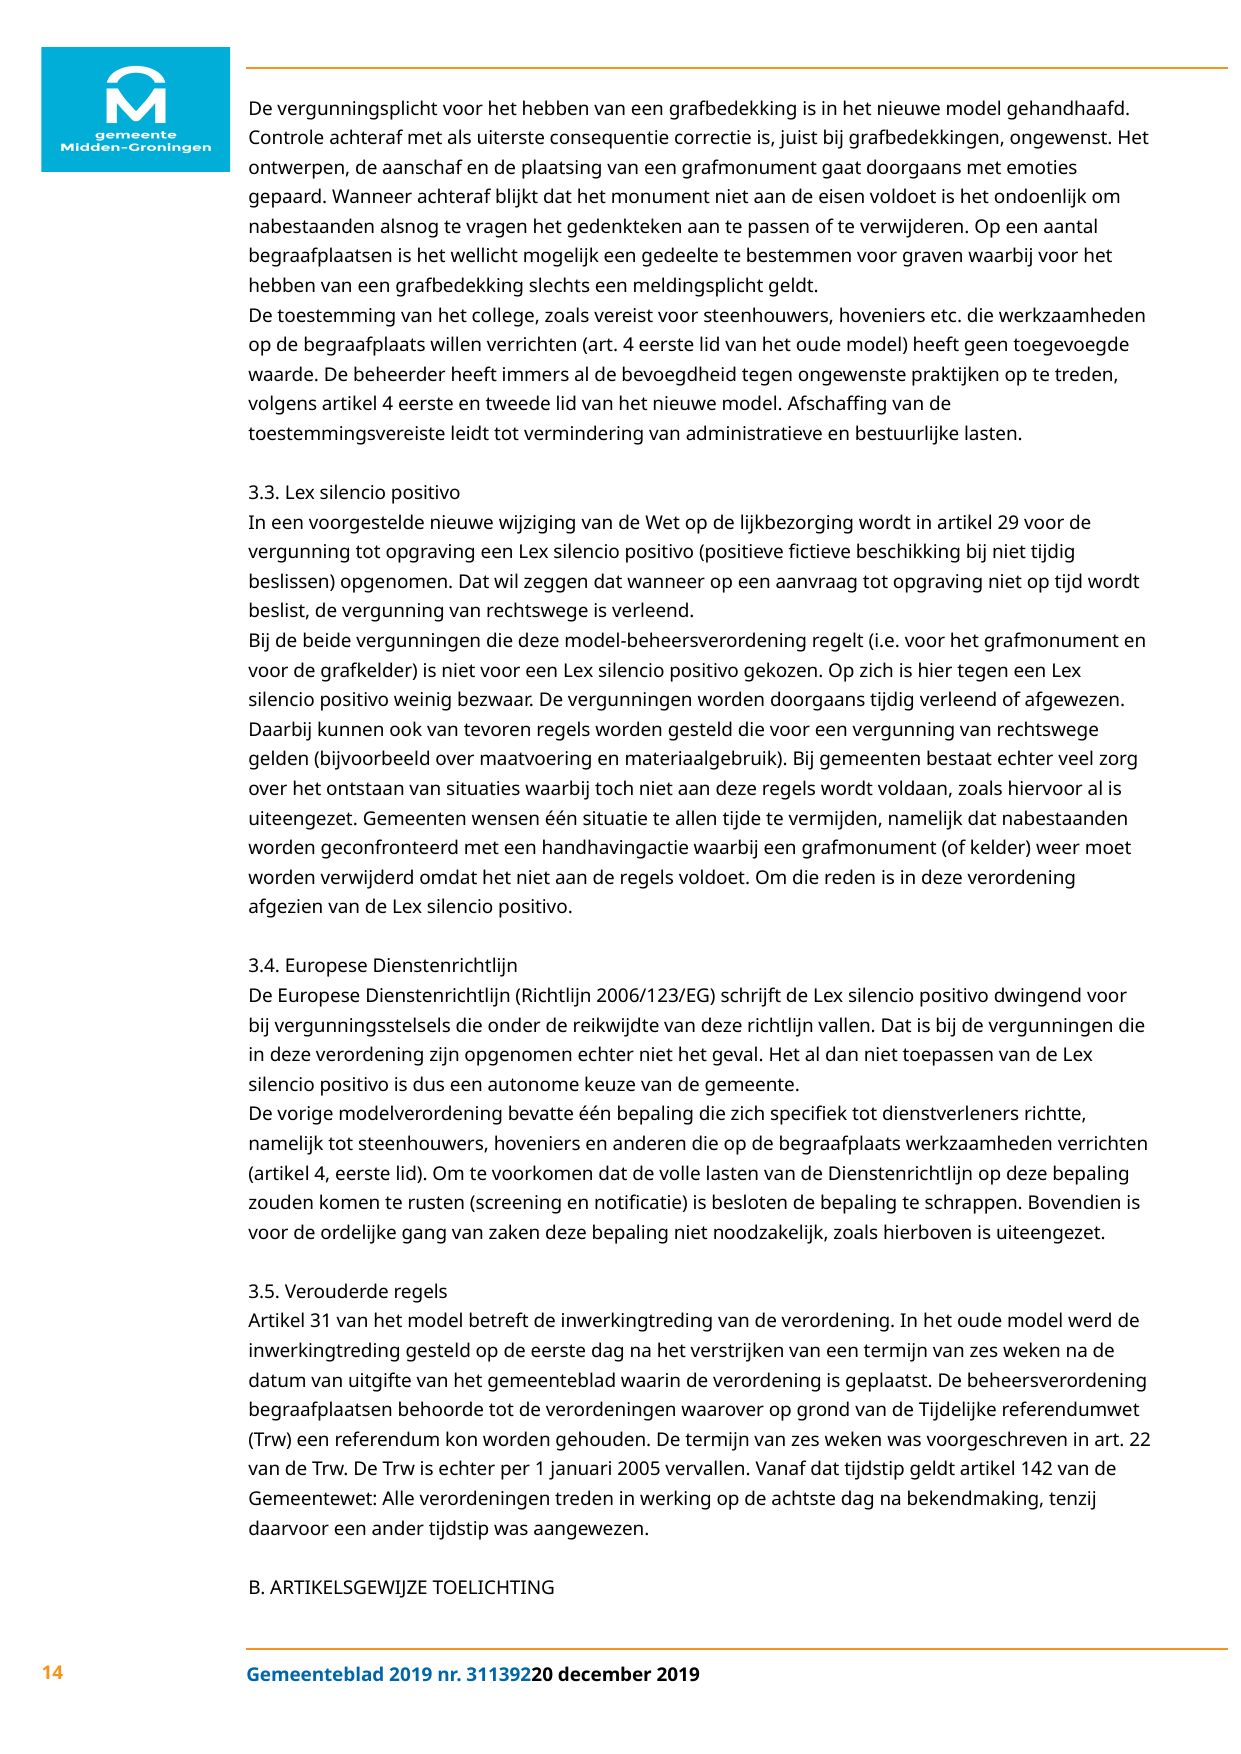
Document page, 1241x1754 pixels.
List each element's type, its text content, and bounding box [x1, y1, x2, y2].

text 3.5. Verouderde regels [248, 1278, 1152, 1304]
text In een voorgestelde nieuwe wijziging van de Wet op de lijkbezorging wordt in artikel 29 voor de vergunning tot opgraving een Lex silencio positivo (positieve fictieve beschikking bij niet tijdig beslissen) opgenomen. Dat wil zeggen dat wanneer op een aanvraag tot opgraving niet op tijd wordt beslist, de vergunning van rechtswege is verleend. [248, 509, 1152, 623]
picture [107, 89, 165, 122]
text 3.3. Lex silencio positivo [248, 479, 1152, 505]
text De Europese Dienstenrichtlijn (Richtlijn 2006/123/EG) schrijft de Lex silencio positivo dwingend voor bij vergunningsstelsels die onder de reikwijdte van deze richtlijn vallen. Dat is bij de vergunningen die in deze verordening zijn opgenomen echter niet het geval. Het al dan niet toepassen van de Lex silencio positivo is dus een autonome keuze van de gemeente. [248, 982, 1152, 1097]
text 3.4. Europese Dienstenrichtlijn [248, 953, 1152, 978]
text De toestemming van het college, zoals vereist voor steenhouwers, hoveniers etc. die werkzaamheden op de begraafplaats willen verrichten (art. 4 eerste lid van het oude model) heeft geen toegevoegde waarde. De beheerder heeft immers al de bevoegdheid tegen ongewenste praktijken op te treden, volgens artikel 4 eerste en tweede lid van het nieuwe model. Afschaffing van de toestemmingsvereiste leidt tot vermindering van administratieve en bestuurlijke lasten. [248, 302, 1152, 446]
text B. ARTIKELSGEWIJZE TOELICHTING [248, 1574, 1152, 1600]
text Artikel 31 van het model betreft de inwerkingtreding van de verordening. In het oude model werd de inwerkingtreding gesteld op de eerste dag na het verstrijken van een termijn van zes weken na de datum van uitgifte van het gemeenteblad waarin de verordening is geplaatst. De beheersverordening begraafplaatsen behoorde tot de verordeningen waarover op grond van de Tijdelijke referendumwet (Trw) een referendum kon worden gehouden. De termijn van zes weken was voorgeschreven in art. 22 van de Trw. De Trw is echter per 1 januari 2005 vervallen. Vanaf dat tijdstip geldt artikel 142 van de Gemeentewet: Alle verordeningen treden in werking op de achtste dag na bekendmaking, tenzij daarvoor een ander tijdstip was aangewezen. [248, 1308, 1152, 1541]
text De vorige modelverordening bevatte één bepaling die zich specifiek tot dienstverleners richtte, namelijk tot steenhouwers, hoveniers en anderen die op de begraafplaats werkzaamheden verrichten (artikel 4, eerste lid). Om te voorkomen dat de volle lasten van de Dienstenrichtlijn op deze bepaling zouden komen te rusten (screening en notificatie) is besloten de bepaling te schrappen. Bovendien is voor de ordelijke gang van zaken deze bepaling niet noodzakelijk, zoals hierboven is uiteengezet. [248, 1101, 1152, 1245]
picture [184, 146, 190, 153]
text Bij de beide vergunningen die deze model-beheersverordening regelt (i.e. voor het grafmonument en voor de grafkelder) is niet voor een Lex silencio positivo gekozen. Op zich is hier tegen een Lex silencio positivo weinig bezwaar. De vergunningen worden doorgaans tijdig verleend of afgewezen. Daarbij kunnen ook van tevoren regels worden gesteld die voor een vergunning van rechtswege gelden (bijvoorbeeld over maatvoering en materiaalgebruik). Bij gemeenten bestaat echter veel zorg over het ontstaan van situaties waarbij toch niet aan deze regels wordt voldaan, zoals hiervoor al is uiteengezet. Gemeenten wensen één situatie te allen tijde te vermijden, namelijk dat nabestaanden worden geconfronteerd met een handhavingactie waarbij een grafmonument (of kelder) weer moet worden verwijderd omdat het niet aan de regels voldoet. Om die reden is in deze verordening afgezien van de Lex silencio positivo. [248, 627, 1152, 919]
picture [108, 66, 164, 82]
text De vergunningsplicht voor het hebben van een grafbedekking is in het nieuwe model gehandhaafd. Controle achteraf met als uiterste consequentie correctie is, juist bij grafbedekkingen, ongewenst. Het ontwerpen, de aanschaf en de plaatsing van een grafmonument gaat doorgaans met emoties gepaard. Wanneer achteraf blijkt dat het monument niet aan de eisen voldoet is het ondoenlijk om nabestaanden alsnog te vragen het gedenkteken aan te passen of te verwijderen. Op een aantal begraafplaatsen is het wellicht mogelijk een gedeelte te bestemmen voor graven waarbij voor het hebben van een grafbedekking slechts een meldingsplicht geldt. [248, 95, 1152, 298]
